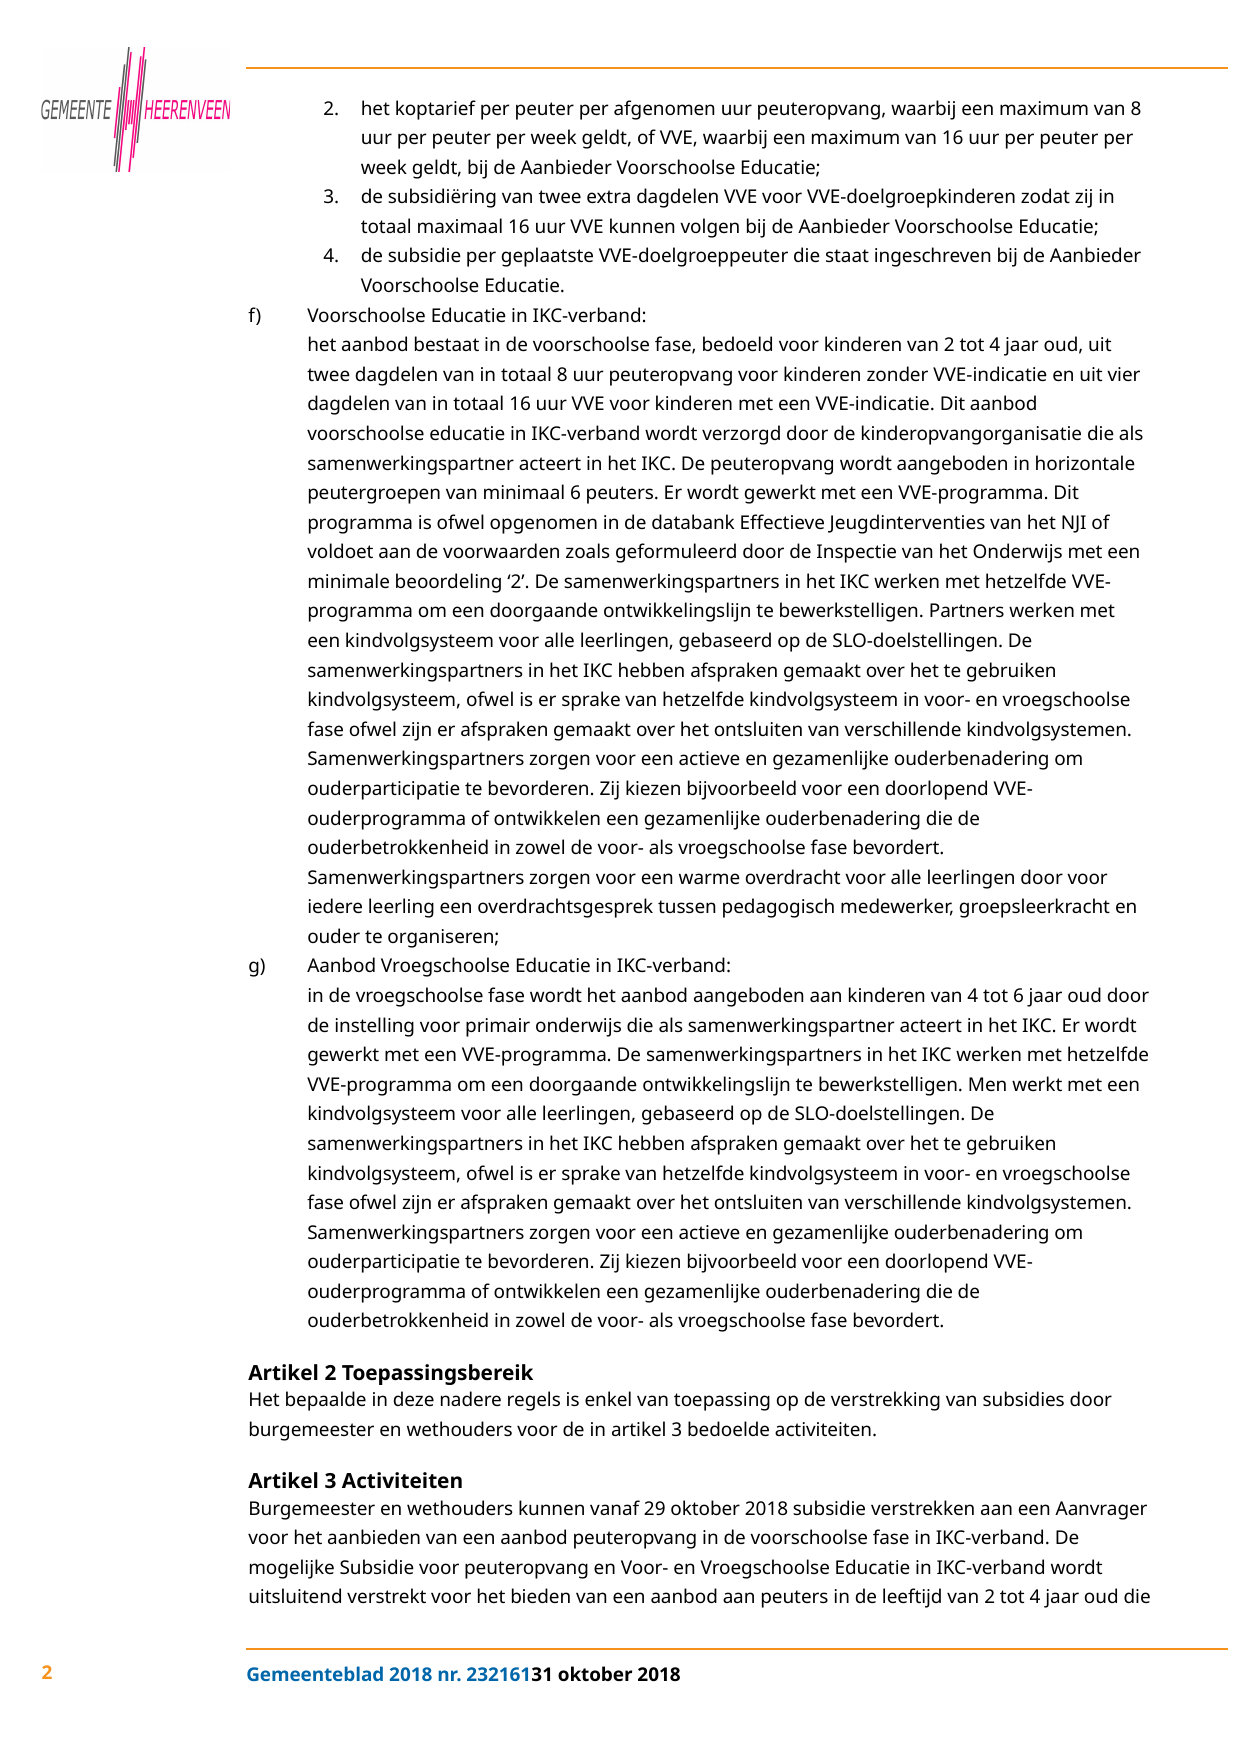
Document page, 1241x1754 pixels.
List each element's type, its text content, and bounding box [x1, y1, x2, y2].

text Burgemeester en wethouders kunnen vanaf 29 oktober 2018 subsidie verstrekken aan een Aanvrager voor het aanbieden van een aanbod peuteropvang in de voorschoolse fase in IKC-verband. De mogelijke Subsidie voor peuteropvang en Voor- en Vroegschoolse Educatie in IKC-verband wordt uitsluitend verstrekt voor het bieden van een aanbod aan peuters in de leeftijd van 2 tot 4 jaar oud die [248, 1495, 1152, 1609]
list Voorschoolse Educatie in IKC-verband: [248, 302, 1152, 328]
list de subsidie per geplaatste VVE-doelgroeppeuter die staat ingeschreven bij de Aanbieder Voorschoolse Educatie. [323, 243, 1152, 298]
list in de vroegschoolse fase wordt het aanbod aangeboden aan kinderen van 4 tot 6 jaar oud door de instelling voor primair onderwijs die als samenwerkingspartner acteert in het IKC. Er wordt gewerkt met een VVE-programma. De samenwerkingspartners in het IKC werken met hetzelfde VVE-programma om een doorgaande ontwikkelingslijn te bewerkstelligen. Men werkt met een kindvolgsysteem voor alle leerlingen, gebaseerd op de SLO-doelstellingen. De samenwerkingspartners in het IKC hebben afspraken gemaakt over het te gebruiken kindvolgsysteem, ofwel is er sprake van hetzelfde kindvolgsysteem in voor- en vroegschoolse fase ofwel zijn er afspraken gemaakt over het ontsluiten van verschillende kindvolgsystemen. Samenwerkingspartners zorgen voor een actieve en gezamenlijke ouderbenadering om ouderparticipatie te bevorderen. Zij kiezen bijvoorbeeld voor een doorlopend VVE-ouderprogramma of ontwikkelen een gezamenlijke ouderbenadering die de ouderbetrokkenheid in zowel de voor- als vroegschoolse fase bevordert. [248, 982, 1152, 1333]
list Aanbod Vroegschoolse Educatie in IKC-verband: [248, 953, 1152, 978]
text Artikel 3 Activiteiten [248, 1467, 1152, 1495]
list het koptarief per peuter per afgenomen uur peuteropvang, waarbij een maximum van 8 uur per peuter per week geldt, of VVE, waarbij een maximum van 16 uur per peuter per week geldt, bij de Aanbieder Voorschoolse Educatie; [323, 95, 1152, 180]
text Artikel 2 Toepassingsbereik [248, 1358, 1152, 1387]
text Het bepaalde in deze nadere regels is enkel van toepassing op de verstrekking van subsidies door burgemeester en wethouders voor de in artikel 3 bedoelde activiteiten. [248, 1387, 1152, 1442]
list de subsidiëring van twee extra dagdelen VVE voor VVE-doelgroepkinderen zodat zij in totaal maximaal 16 uur VVE kunnen volgen bij de Aanbieder Voorschoolse Educatie; [323, 183, 1152, 239]
list het aanbod bestaat in de voorschoolse fase, bedoeld voor kinderen van 2 tot 4 jaar oud, uit twee dagdelen van in totaal 8 uur peuteropvang voor kinderen zonder VVE-indicatie en uit vier dagdelen van in totaal 16 uur VVE voor kinderen met een VVE-indicatie. Dit aanbod voorschoolse educatie in IKC-verband wordt verzorgd door de kinderopvangorganisatie die als samenwerkingspartner acteert in het IKC. De peuteropvang wordt aangeboden in horizontale peutergroepen van minimaal 6 peuters. Er wordt gewerkt met een VVE-programma. Dit programma is ofwel opgenomen in de databank Effectieve Jeugdinterventies van het NJI of voldoet aan de voorwaarden zoals geformuleerd door de Inspectie van het Onderwijs met een minimale beoordeling ‘2’. De samenwerkingspartners in het IKC werken met hetzelfde VVE-programma om een doorgaande ontwikkelingslijn te bewerkstelligen. Partners werken met een kindvolgsysteem voor alle leerlingen, gebaseerd op de SLO-doelstellingen. De samenwerkingspartners in het IKC hebben afspraken gemaakt over het te gebruiken kindvolgsysteem, ofwel is er sprake van hetzelfde kindvolgsysteem in voor- en vroegschoolse fase ofwel zijn er afspraken gemaakt over het ontsluiten van verschillende kindvolgsystemen. Samenwerkingspartners zorgen voor een actieve en gezamenlijke ouderbenadering om ouderparticipatie te bevorderen. Zij kiezen bijvoorbeeld voor een doorlopend VVE-ouderprogramma of ontwikkelen een gezamenlijke ouderbenadering die de ouderbetrokkenheid in zowel de voor- als vroegschoolse fase bevordert. Samenwerkingspartners zorgen voor een warme overdracht voor alle leerlingen door voor iedere leerling een overdrachtsgesprek tussen pedagogisch medewerker, groepsleerkracht en ouder te organiseren; [248, 331, 1152, 949]
picture [41, 47, 231, 172]
